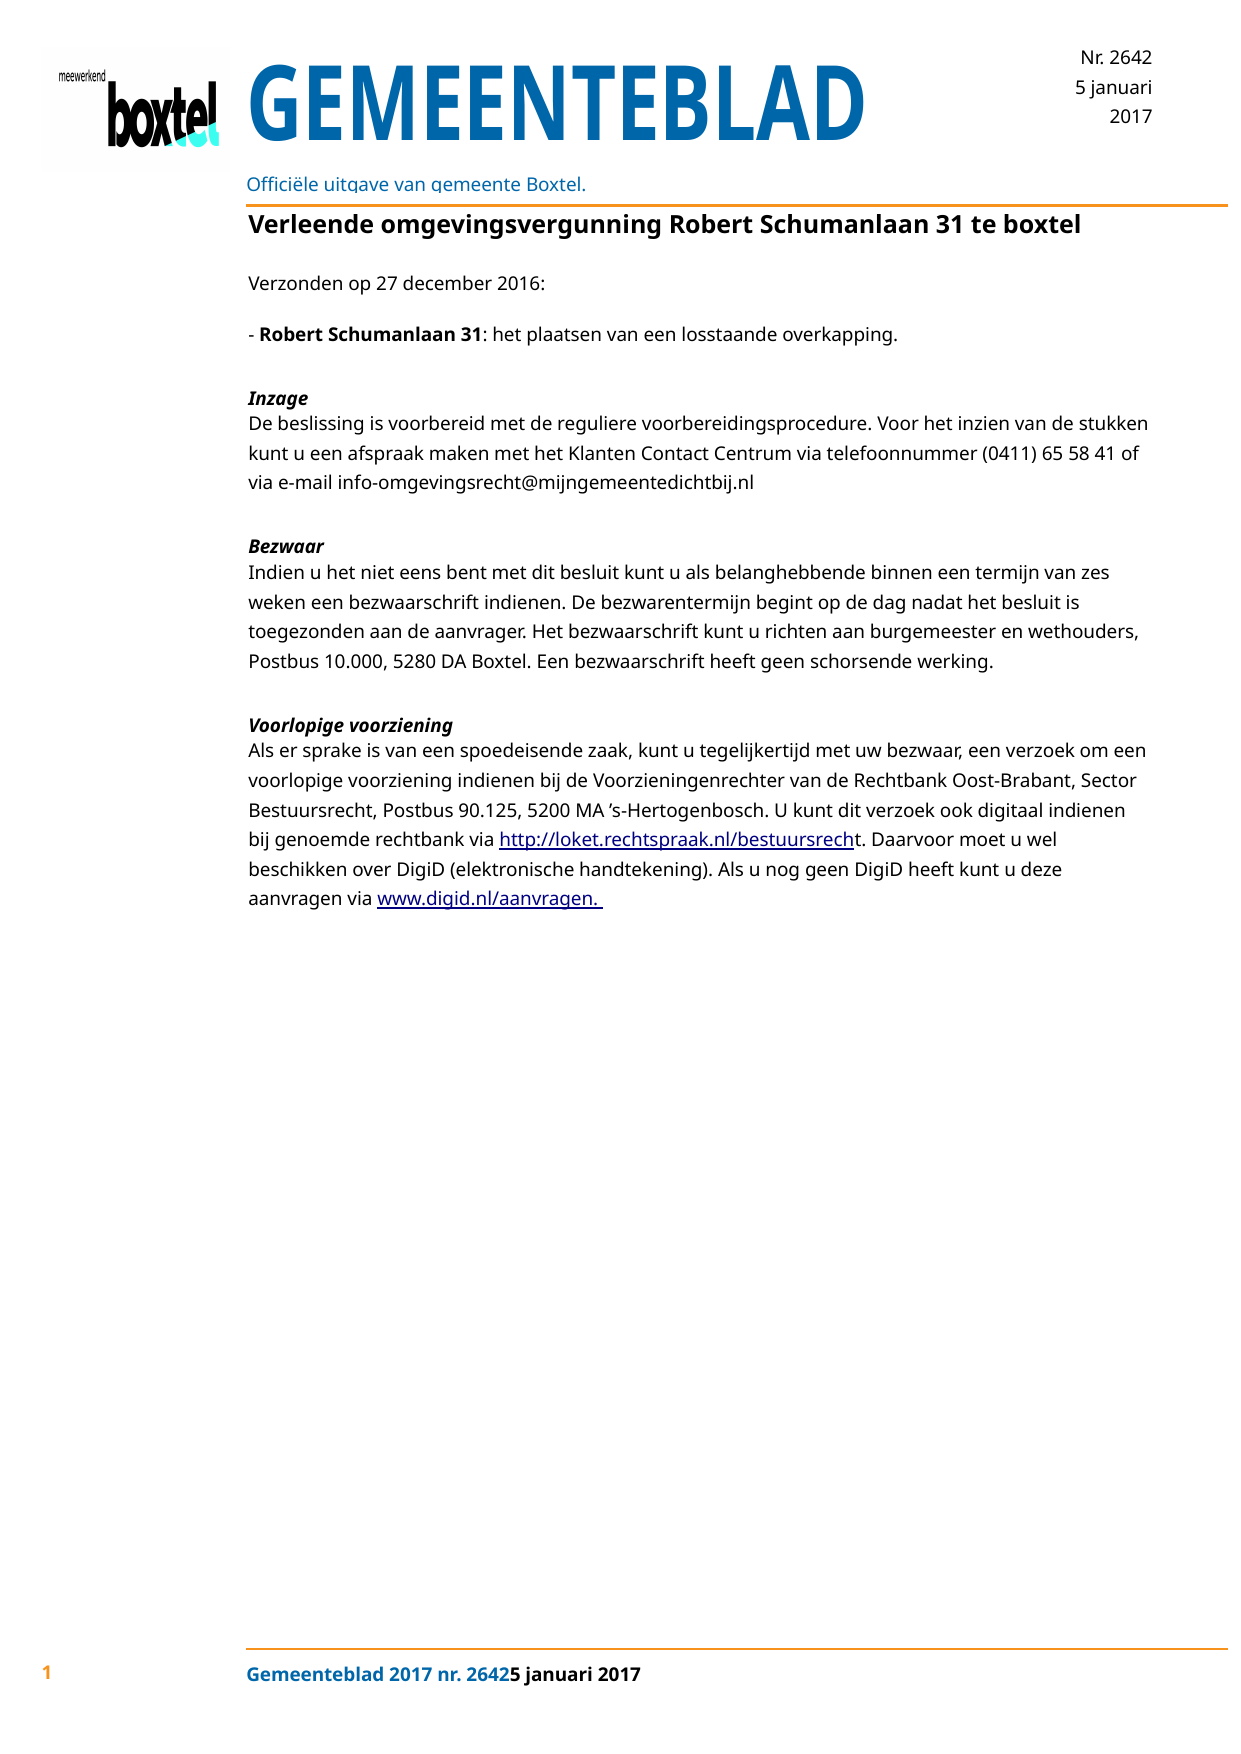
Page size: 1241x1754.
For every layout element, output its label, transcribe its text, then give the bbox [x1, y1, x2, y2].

text Verleende omgevingsvergunning Robert Schumanlaan 31 te boxtel [248, 207, 1152, 241]
text Verzonden op 27 december 2016: [248, 270, 1152, 296]
text - Robert Schumanlaan 31: het plaatsen van een losstaande overkapping. [248, 321, 1152, 346]
text Indien u het niet eens bent met dit besluit kunt u als belanghebbende binnen een termijn van zes weken een bezwaarschrift indienen. De bezwarentermijn begint op de dag nadat het besluit is toegezonden aan de aanvrager. Het bezwaarschrift kunt u richten aan burgemeester en wethouders, Postbus 10.000, 5280 DA Boxtel. Een bezwaarschrift heeft geen schorsende werking. [248, 559, 1152, 674]
text Als er sprake is van een spoedeisende zaak, kunt u tegelijkertijd met uw bezwaar, een verzoek om een voorlopige voorziening indienen bij de Voorzieningenrechter van de Rechtbank Oost-Brabant, Sector Bestuursrecht, Postbus 90.125, 5200 MA ’s-Hertogenbosch. U kunt dit verzoek ook digitaal indienen bij genoemde rechtbank via http://loket.rechtspraak.nl/bestuursrecht. Daarvoor moet u wel beschikken over DigiD (elektronische handtekening). Als u nog geen DigiD heeft kunt u deze aanvragen via www.digid.nl/aanvragen. [248, 738, 1152, 911]
text De beslissing is voorbereid met de reguliere voorbereidingsprocedure. Voor het inzien van de stukken kunt u een afspraak maken met het Klanten Contact Centrum via telefoonnummer (0411) 65 58 41 of via e-mail info-omgevingsrecht@mijngemeentedichtbij.nl [248, 410, 1152, 495]
text Voorlopige voorziening [248, 712, 1152, 738]
picture [41, 47, 231, 172]
text Inzage [248, 385, 1152, 410]
text Bezwaar [248, 533, 1152, 559]
